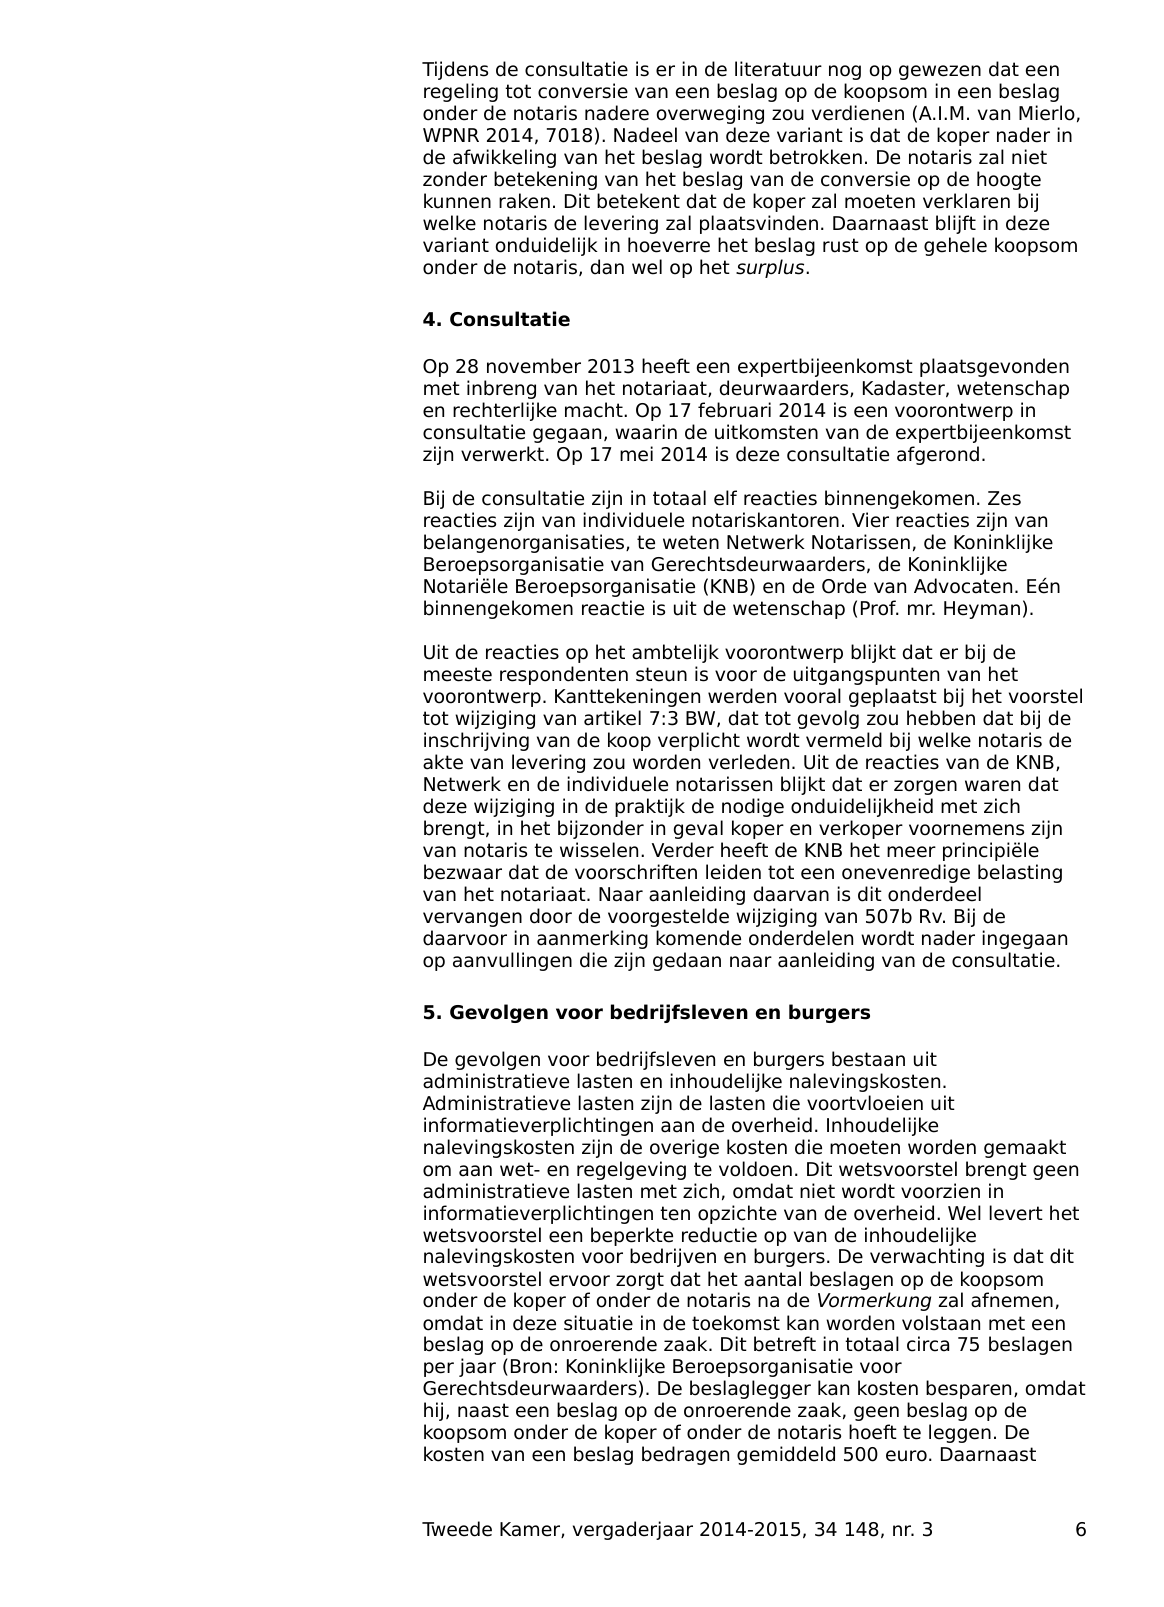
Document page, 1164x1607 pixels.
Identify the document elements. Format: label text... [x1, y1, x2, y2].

text Tijdens de consultatie is er in de literatuur nog op gewezen dat een regeling tot conversie van een beslag op de koopsom in een beslag onder de notaris nadere overweging zou verdienen (A.I.M. van Mierlo, WPNR 2014, 7018). Nadeel van deze variant is dat de koper nader in de afwikkeling van het beslag wordt betrokken. De notaris zal niet zonder betekening van het beslag van de conversie op de hoogte kunnen raken. Dit betekent dat de koper zal moeten verklaren bij welke notaris de levering zal plaatsvinden. Daarnaast blijft in deze variant onduidelijk in hoeverre het beslag rust op de gehele koopsom onder de notaris, dan wel op het surplus. [422, 59, 1087, 279]
subtitle 4. Consultatie [422, 309, 1087, 331]
text Uit de reacties op het ambtelijk voorontwerp blijkt dat er bij de meeste respondenten steun is voor de uitgangspunten van het voorontwerp. Kanttekeningen werden vooral geplaatst bij het voorstel tot wijziging van artikel 7:3 BW, dat tot gevolg zou hebben dat bij de inschrijving van de koop verplicht wordt vermeld bij welke notaris de akte van levering zou worden verleden. Uit de reacties van de KNB, Netwerk en de individuele notarissen blijkt dat er zorgen waren dat deze wijziging in de praktijk de nodige onduidelijkheid met zich brengt, in het bijzonder in geval koper en verkoper voornemens zijn van notaris te wisselen. Verder heeft de KNB het meer principiële bezwaar dat de voorschriften leiden tot een onevenredige belasting van het notariaat. Naar aanleiding daarvan is dit onderdeel vervangen door de voorgestelde wijziging van 507b Rv. Bij de daarvoor in aanmerking komende onderdelen wordt nader ingegaan op aanvullingen die zijn gedaan naar aanleiding van de consultatie. [422, 642, 1087, 972]
text Bij de consultatie zijn in totaal elf reacties binnengekomen. Zes reacties zijn van individuele notariskantoren. Vier reacties zijn van belangenorganisaties, te weten Netwerk Notarissen, de Koninklijke Beroepsorganisatie van Gerechtsdeurwaarders, de Koninklijke Notariële Beroepsorganisatie (KNB) en de Orde van Advocaten. Eén binnengekomen reactie is uit de wetenschap (Prof. mr. Heyman). [422, 488, 1087, 620]
text Op 28 november 2013 heeft een expertbijeenkomst plaatsgevonden met inbreng van het notariaat, deurwaarders, Kadaster, wetenschap en rechterlijke macht. Op 17 februari 2014 is een voorontwerp in consultatie gegaan, waarin de uitkomsten van de expertbijeenkomst zijn verwerkt. Op 17 mei 2014 is deze consultatie afgerond. [422, 356, 1087, 466]
text De gevolgen voor bedrijfsleven en burgers bestaan uit administratieve lasten en inhoudelijke nalevingskosten. Administratieve lasten zijn de lasten die voortvloeien uit informatieverplichtingen aan de overheid. Inhoudelijke nalevingskosten zijn de overige kosten die moeten worden gemaakt om aan wet- en regelgeving te voldoen. Dit wetsvoorstel brengt geen administratieve lasten met zich, omdat niet wordt voorzien in informatieverplichtingen ten opzichte van de overheid. Wel levert het wetsvoorstel een beperkte reductie op van de inhoudelijke nalevingskosten voor bedrijven en burgers. De verwachting is dat dit wetsvoorstel ervoor zorgt dat het aantal beslagen op de koopsom onder de koper of onder de notaris na de Vormerkung zal afnemen, omdat in deze situatie in de toekomst kan worden volstaan met een beslag op de onroerende zaak. Dit betreft in totaal circa 75 beslagen per jaar (Bron: Koninklijke Beroepsorganisatie voor Gerechtsdeurwaarders). De beslaglegger kan kosten besparen, omdat hij, naast een beslag op de onroerende zaak, geen beslag op de koopsom onder de koper of onder de notaris hoeft te leggen. De kosten van een beslag bedragen gemiddeld 500 euro. Daarnaast [422, 1049, 1087, 1466]
subtitle 5. Gevolgen voor bedrijfsleven en burgers [422, 1002, 1087, 1024]
